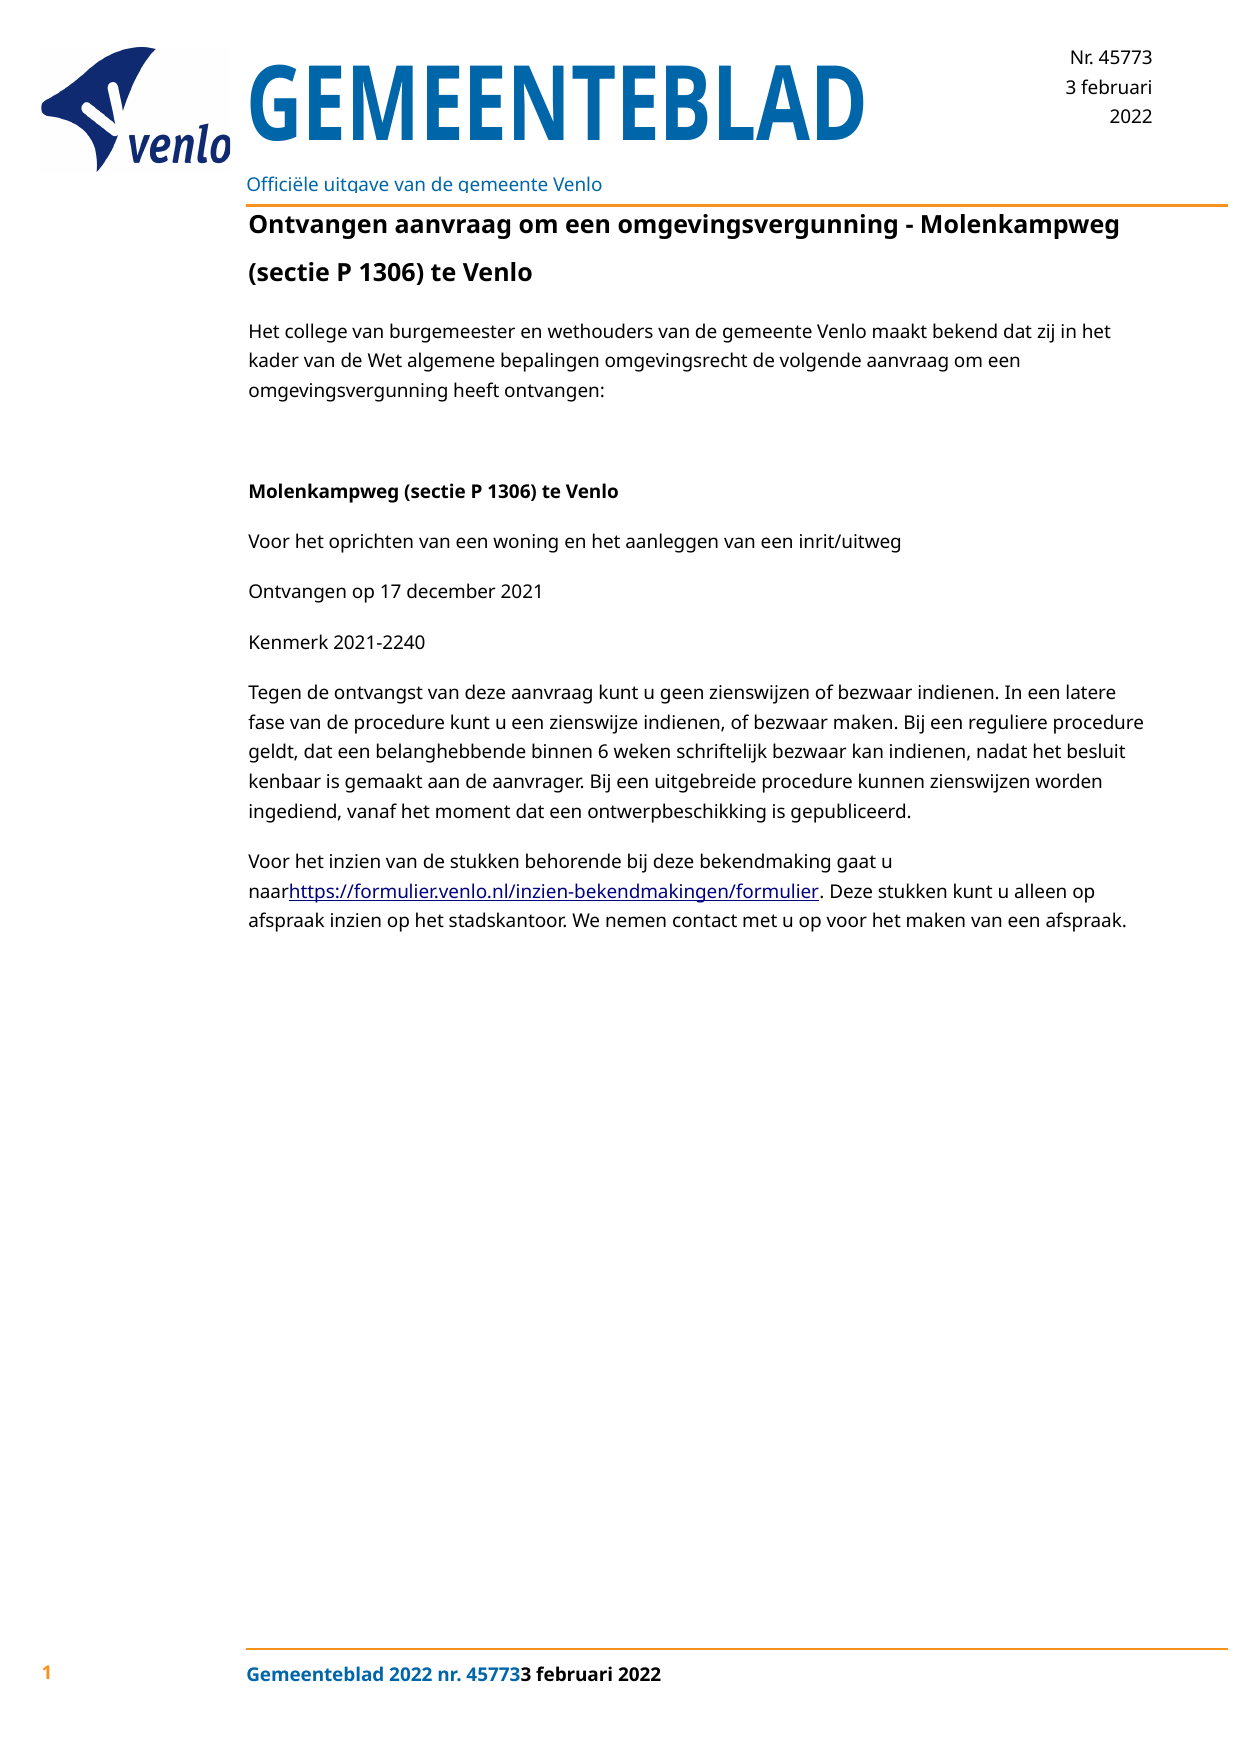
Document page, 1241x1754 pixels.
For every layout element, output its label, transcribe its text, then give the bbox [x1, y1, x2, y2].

text Ontvangen op 17 december 2021 [248, 579, 1152, 604]
text Het college van burgemeester en wethouders van de gemeente Venlo maakt bekend dat zij in het kader van de Wet algemene bepalingen omgevingsrecht de volgende aanvraag om een omgevingsvergunning heeft ontvangen: [248, 318, 1152, 403]
text Voor het oprichten van een woning en het aanleggen van een inrit/uitweg [248, 528, 1152, 554]
picture [41, 47, 231, 172]
text Molenkampweg (sectie P 1306) te Venlo [248, 478, 1152, 504]
text Tegen de ontvangst van deze aanvraag kunt u geen zienswijzen of bezwaar indienen. In een latere fase van de procedure kunt u een zienswijze indienen, of bezwaar maken. Bij een reguliere procedure geldt, dat een belanghebbende binnen 6 weken schriftelijk bezwaar kan indienen, nadat het besluit kenbaar is gemaakt aan de aanvrager. Bij een uitgebreide procedure kunnen zienswijzen worden ingediend, vanaf het moment dat een ontwerpbeschikking is gepubliceerd. [248, 679, 1152, 824]
text Kenmerk 2021-2240 [248, 629, 1152, 655]
text Voor het inzien van de stukken behorende bij deze bekendmaking gaat u naarhttps://formulier.venlo.nl/inzien-bekendmakingen/formulier. Deze stukken kunt u alleen op afspraak inzien op het stadskantoor. We nemen contact met u op voor het maken van een afspraak. [248, 848, 1152, 933]
text Ontvangen aanvraag om een omgevingsvergunning - Molenkampweg (sectie P 1306) te Venlo [248, 207, 1152, 288]
